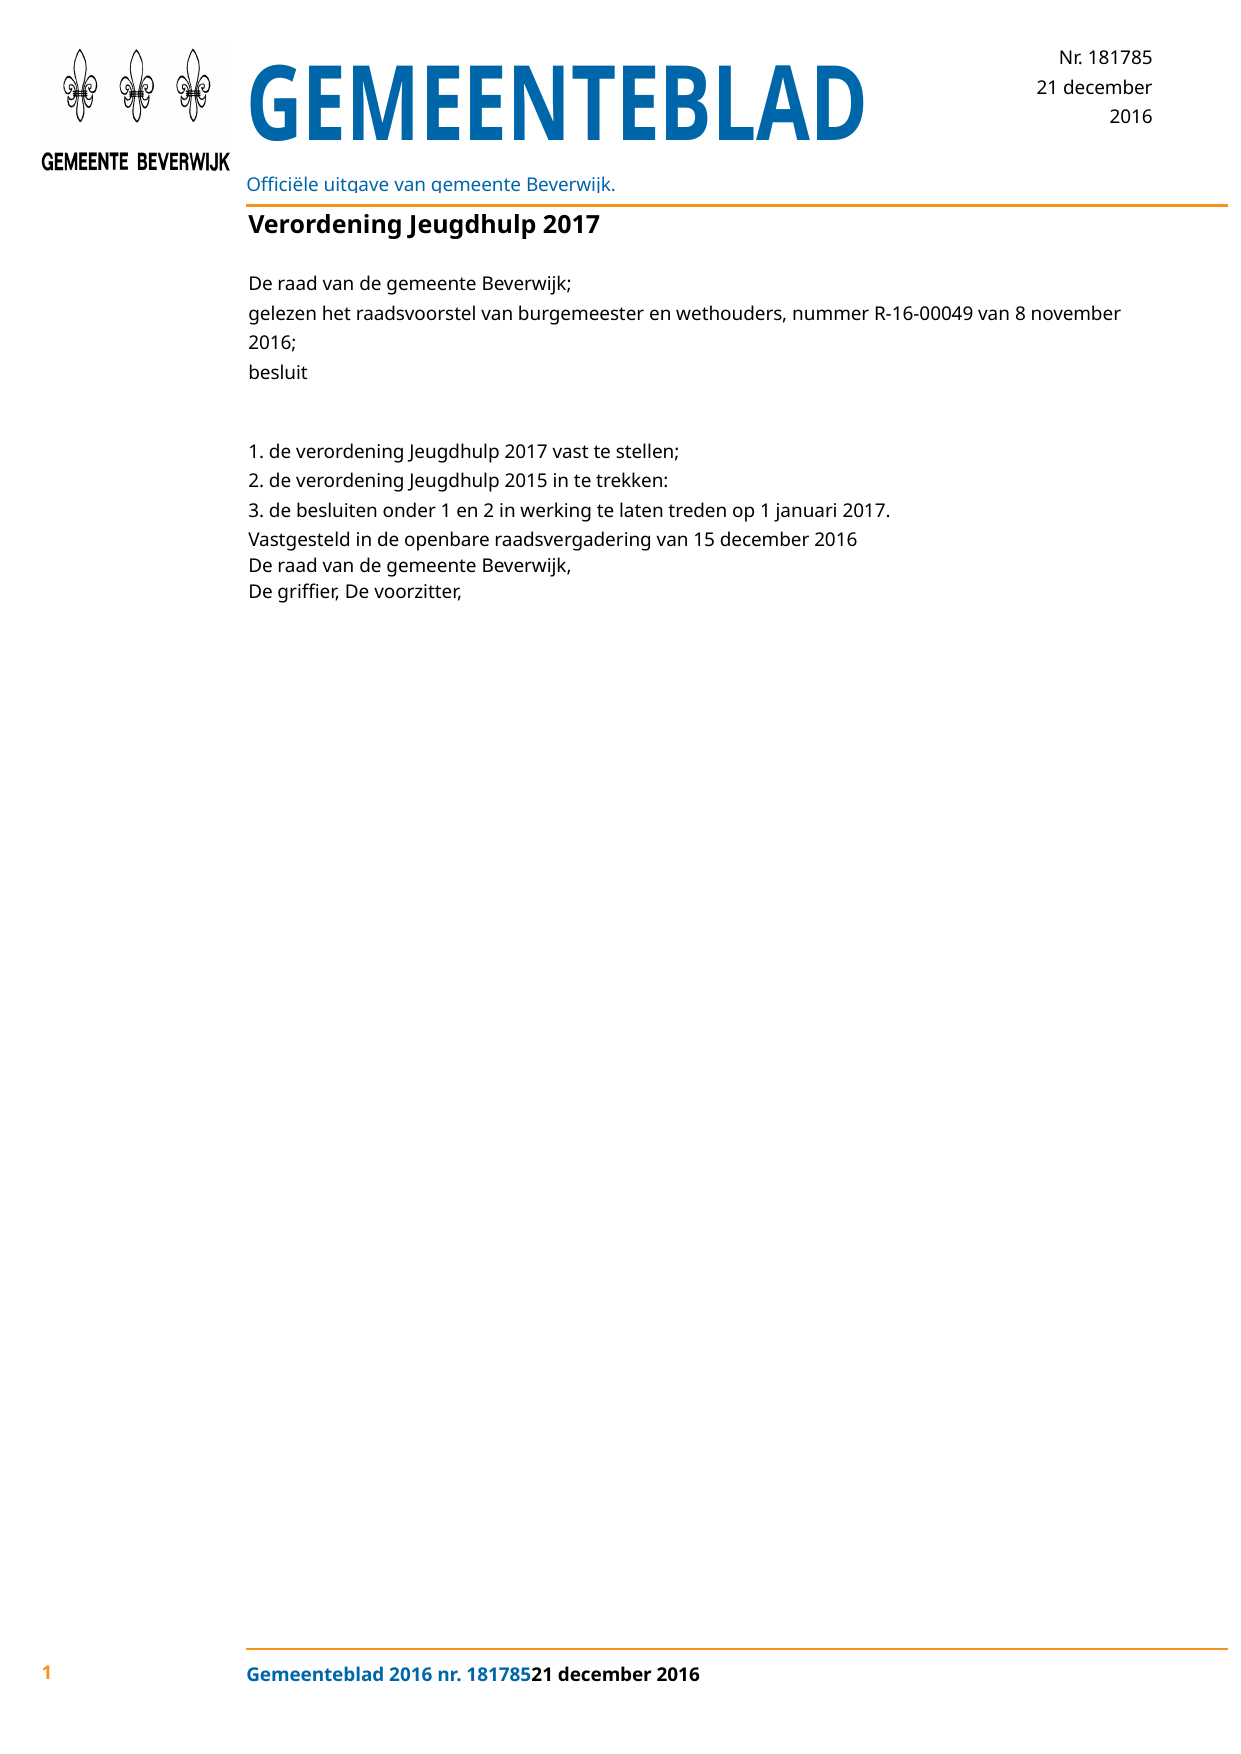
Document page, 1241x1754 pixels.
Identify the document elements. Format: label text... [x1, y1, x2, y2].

text De raad van de gemeente Beverwijk, [248, 552, 1152, 578]
text 1. de verordening Jeugdhulp 2017 vast te stellen; [248, 438, 1152, 464]
text Verordening Jeugdhulp 2017 [248, 207, 1152, 241]
text besluit [248, 359, 1152, 385]
text 2. de verordening Jeugdhulp 2015 in te trekken: [248, 467, 1152, 493]
text Vastgesteld in de openbare raadsvergadering van 15 december 2016 [248, 527, 1152, 552]
text gelezen het raadsvoorstel van burgemeester en wethouders, nummer R-16-00049 van 8 november 2016; [248, 300, 1152, 355]
text De raad van de gemeente Beverwijk; [248, 270, 1152, 296]
picture [41, 47, 231, 172]
text De griffier, De voorzitter, [248, 578, 1152, 604]
text 3. de besluiten onder 1 en 2 in werking te laten treden op 1 januari 2017. [248, 497, 1152, 523]
